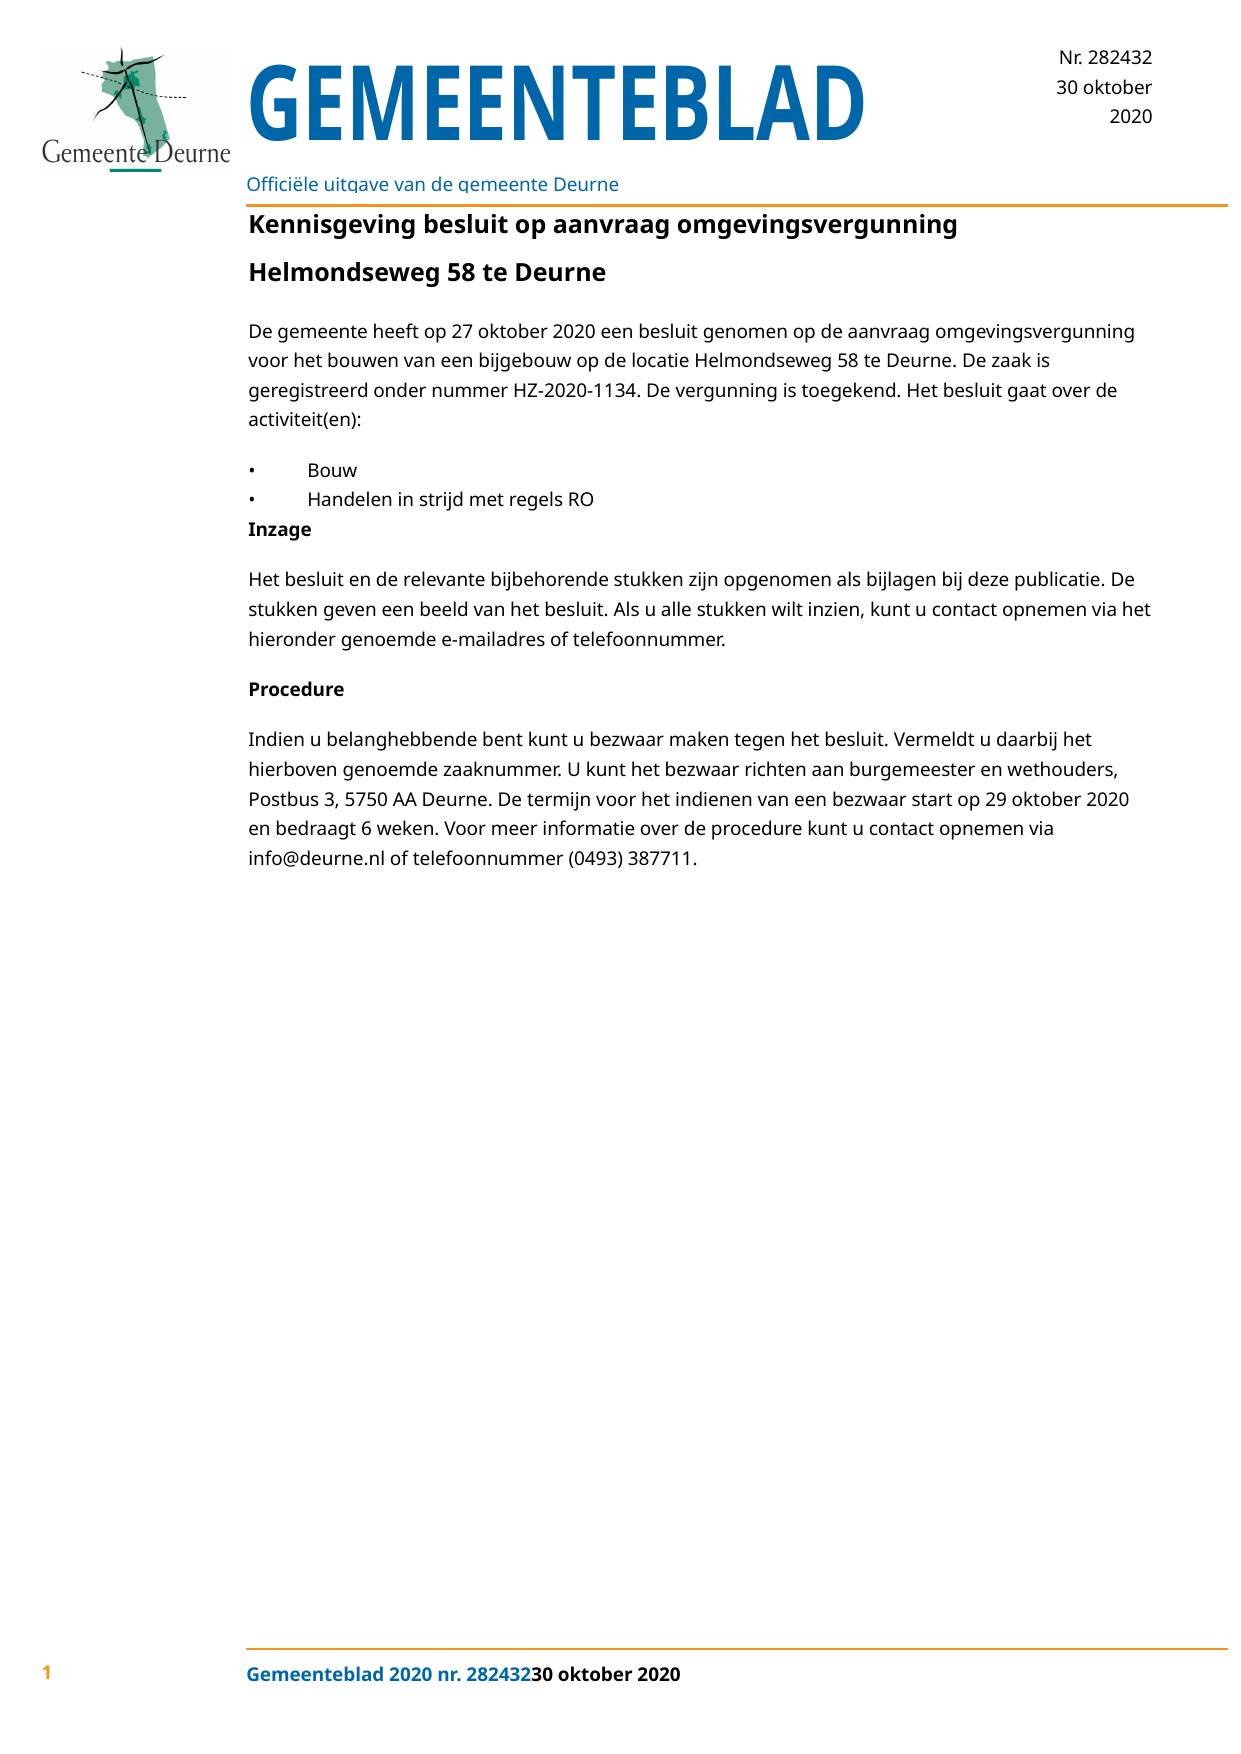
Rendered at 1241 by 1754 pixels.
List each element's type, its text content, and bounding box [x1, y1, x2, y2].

text Kennisgeving besluit op aanvraag omgevingsvergunning Helmondseweg 58 te Deurne [248, 207, 1152, 288]
picture [41, 47, 231, 172]
text Inzage [248, 516, 1152, 542]
text Het besluit en de relevante bijbehorende stukken zijn opgenomen als bijlagen bij deze publicatie. De stukken geven een beeld van het besluit. Als u alle stukken wilt inzien, kunt u contact opnemen via het hieronder genoemde e-mailadres of telefoonnummer. [248, 567, 1152, 652]
list Handelen in strijd met regels RO [248, 487, 1152, 512]
text Indien u belanghebbende bent kunt u bezwaar maken tegen het besluit. Vermeldt u daarbij het hierboven genoemde zaaknummer. U kunt het bezwaar richten aan burgemeester en wethouders, Postbus 3, 5750 AA Deurne. De termijn voor het indienen van een bezwaar start op 29 oktober 2020 en bedraagt 6 weken. Voor meer informatie over de procedure kunt u contact opnemen via info@deurne.nl of telefoonnummer (0493) 387711. [248, 727, 1152, 871]
text Procedure [248, 676, 1152, 702]
text De gemeente heeft op 27 oktober 2020 een besluit genomen op de aanvraag omgevingsvergunning voor het bouwen van een bijgebouw op de locatie Helmondseweg 58 te Deurne. De zaak is geregistreerd onder nummer HZ-2020-1134. De vergunning is toegekend. Het besluit gaat over de activiteit(en): [248, 318, 1152, 432]
list Bouw [248, 457, 1152, 483]
